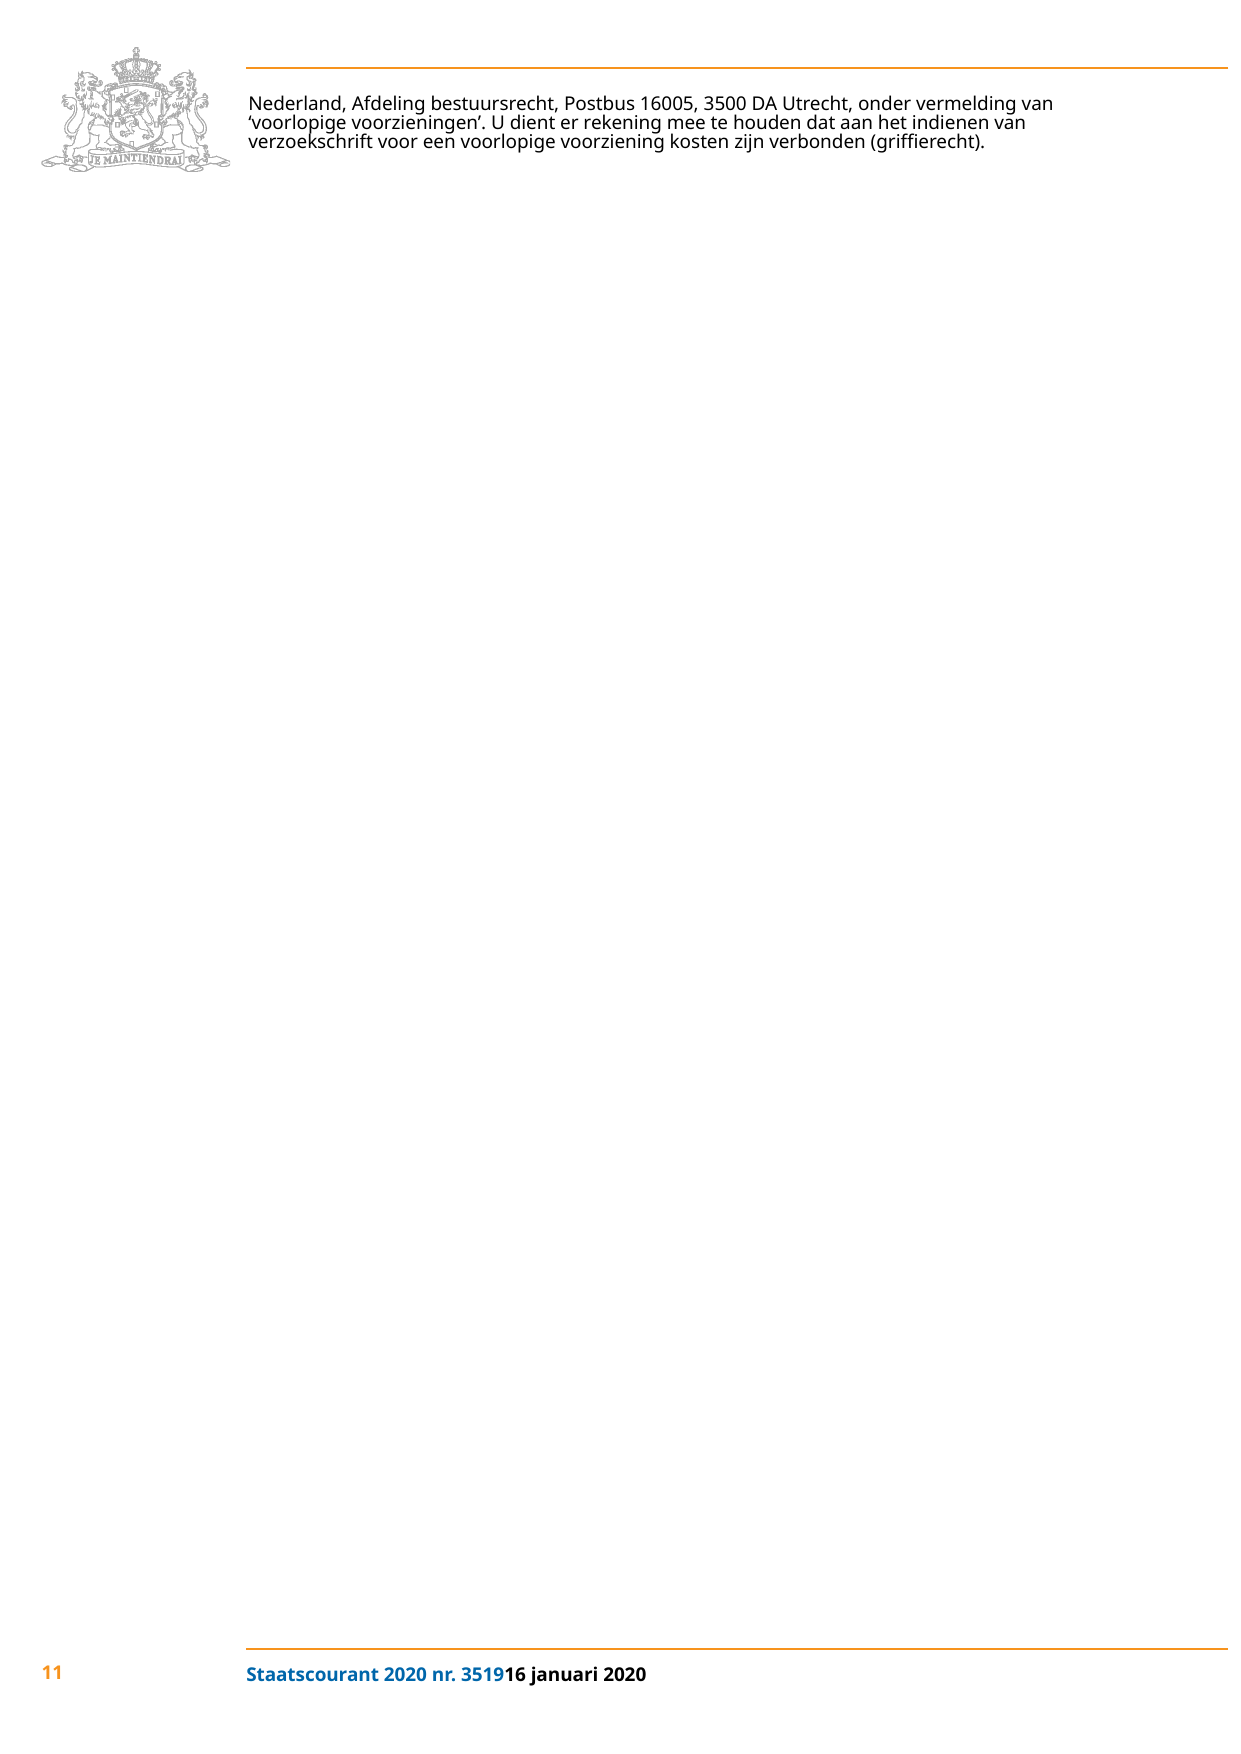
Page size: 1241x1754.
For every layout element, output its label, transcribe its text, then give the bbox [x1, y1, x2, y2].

picture [41, 47, 231, 172]
text Nederland, Afdeling bestuursrecht, Postbus 16005, 3500 DA Utrecht, onder vermelding van ‘voorlopige voorzieningen’. U dient er rekening mee te houden dat aan het indienen van verzoekschrift voor een voorlopige voorziening kosten zijn verbonden (griffierecht). [248, 95, 1152, 153]
